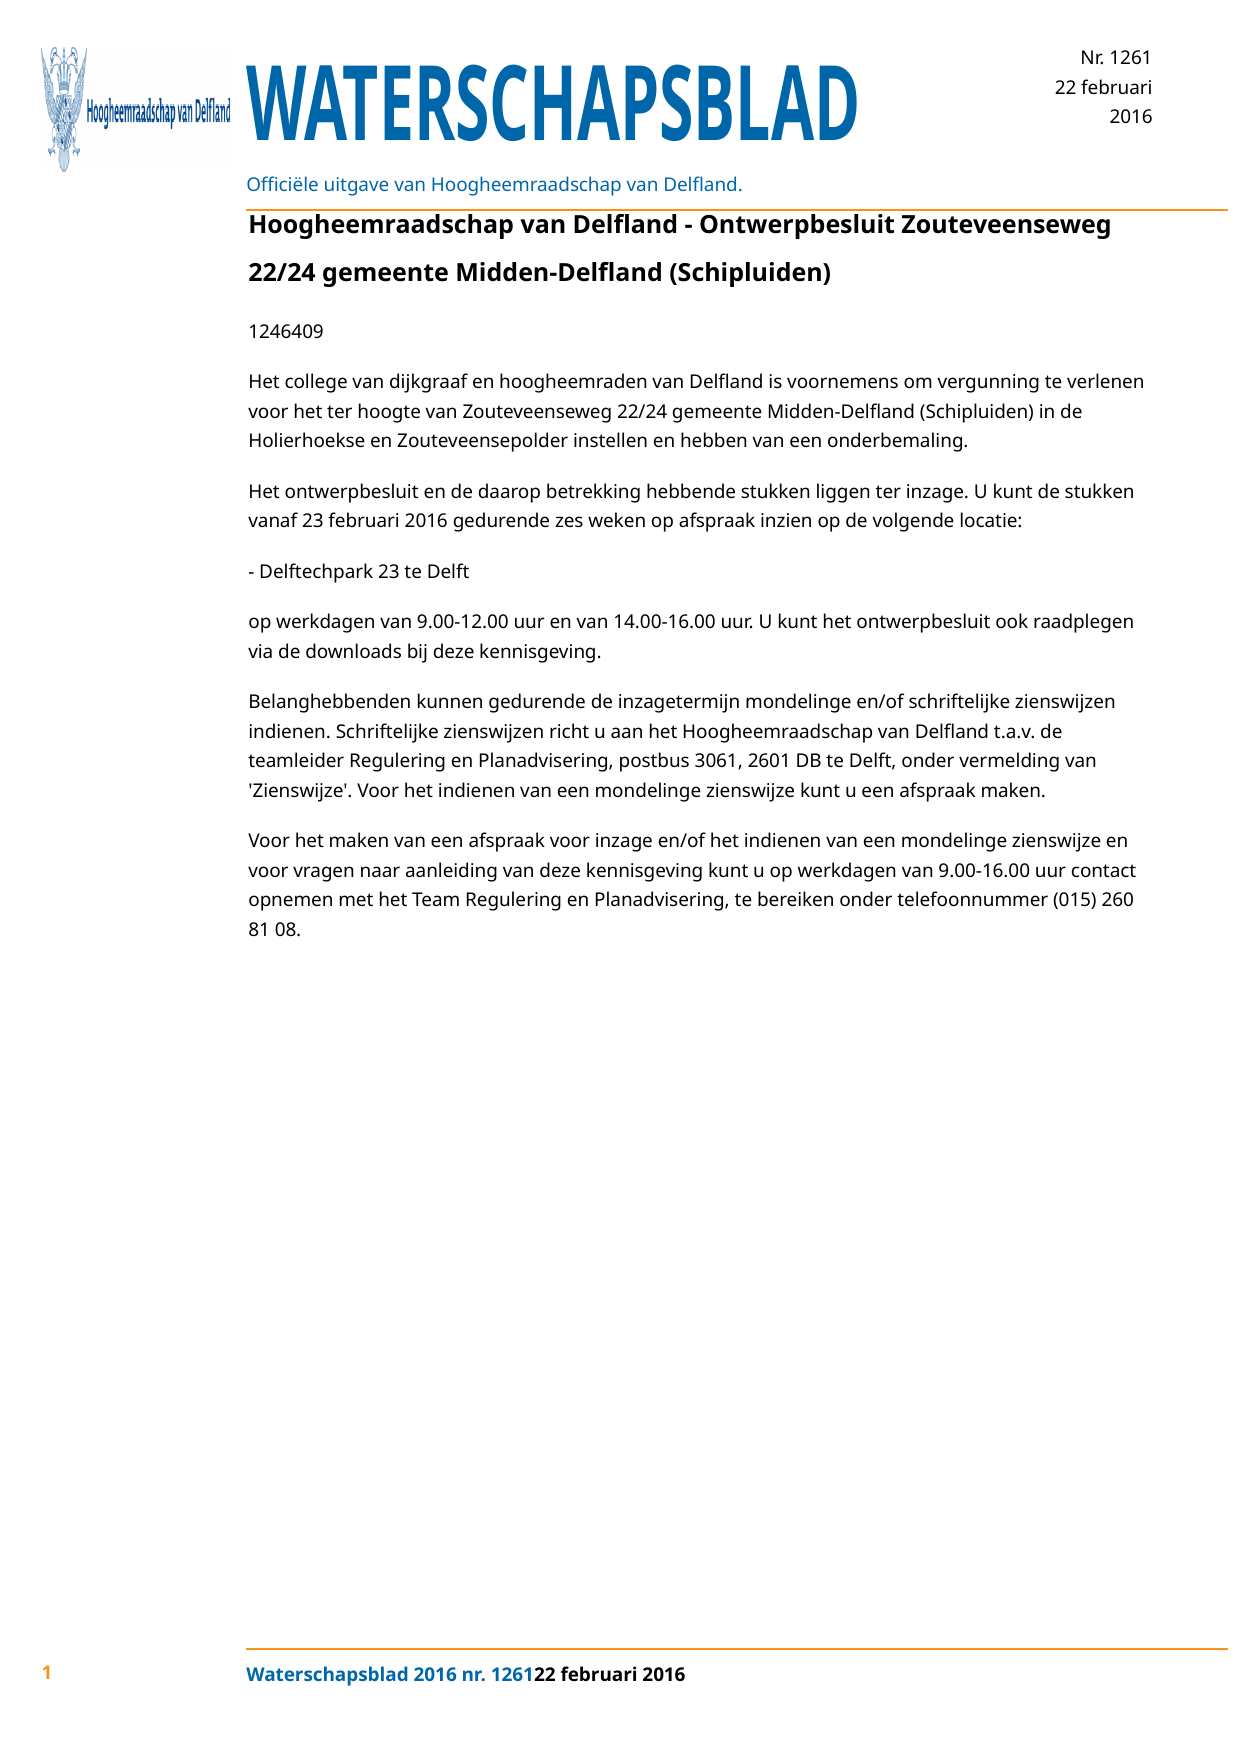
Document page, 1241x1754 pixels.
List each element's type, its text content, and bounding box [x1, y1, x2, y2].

text - Delftechpark 23 te Delft [248, 558, 1152, 584]
text Belanghebbenden kunnen gedurende de inzagetermijn mondelinge en/of schriftelijke zienswijzen indienen. Schriftelijke zienswijzen richt u aan het Hoogheemraadschap van Delfland t.a.v. de teamleider Regulering en Planadvisering, postbus 3061, 2601 DB te Delft, onder vermelding van 'Zienswijze'. Voor het indienen van een mondelinge zienswijze kunt u een afspraak maken. [248, 688, 1152, 803]
text Het ontwerpbesluit en de daarop betrekking hebbende stukken liggen ter inzage. U kunt de stukken vanaf 23 februari 2016 gedurende zes weken op afspraak inzien op de volgende locatie: [248, 478, 1152, 533]
text 1246409 [248, 318, 1152, 344]
text op werkdagen van 9.00-12.00 uur en van 14.00-16.00 uur. U kunt het ontwerpbesluit ook raadplegen via de downloads bij deze kennisgeving. [248, 608, 1152, 664]
picture [41, 47, 231, 172]
text Hoogheemraadschap van Delfland - Ontwerpbesluit Zouteveenseweg 22/24 gemeente Midden-Delfland (Schipluiden) [248, 211, 1152, 288]
text Het college van dijkgraaf en hoogheemraden van Delfland is voornemens om vergunning te verlenen voor het ter hoogte van Zouteveenseweg 22/24 gemeente Midden-Delfland (Schipluiden) in de Holierhoekse en Zouteveensepolder instellen en hebben van een onderbemaling. [248, 368, 1152, 453]
text Voor het maken van een afspraak voor inzage en/of het indienen van een mondelinge zienswijze en voor vragen naar aanleiding van deze kennisgeving kunt u op werkdagen van 9.00-16.00 uur contact opnemen met het Team Regulering en Planadvisering, te bereiken onder telefoonnummer (015) 260 81 08. [248, 827, 1152, 942]
